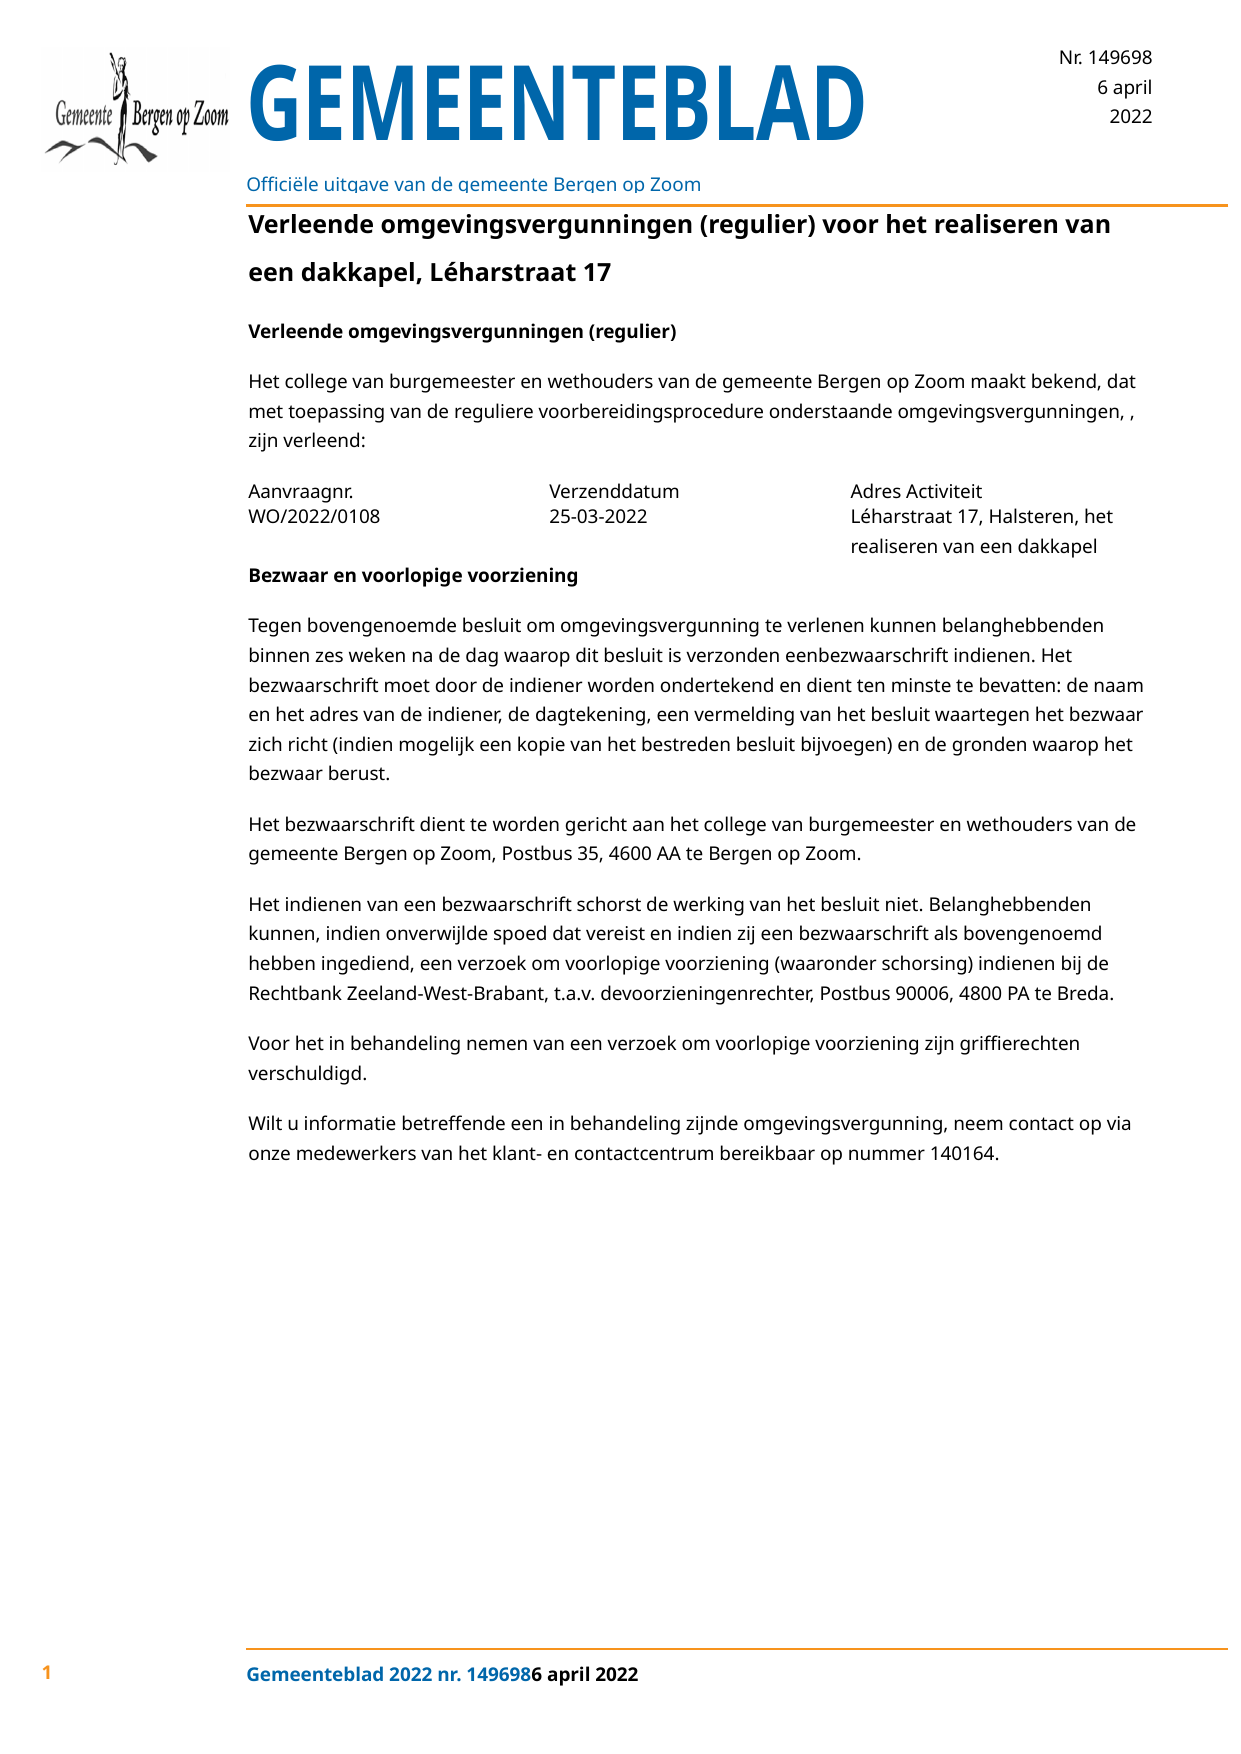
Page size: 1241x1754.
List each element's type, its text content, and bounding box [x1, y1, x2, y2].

text Verleende omgevingsvergunningen (regulier) voor het realiseren van een dakkapel, Léharstraat 17 [248, 207, 1152, 288]
picture [41, 47, 231, 172]
text Het bezwaarschrift dient te worden gericht aan het college van burgemeester en wethouders van de gemeente Bergen op Zoom, Postbus 35, 4600 AA te Bergen op Zoom. [248, 811, 1152, 866]
text Bezwaar en voorlopige voorziening [248, 562, 1152, 588]
table_cell 25-03-2022 [549, 504, 850, 559]
table_header Aanvraagnr. [248, 478, 549, 504]
table_cell WO/2022/0108 [248, 504, 549, 559]
table_cell Léharstraat 17, Halsteren, het realiseren van een dakkapel [850, 504, 1152, 559]
text Het college van burgemeester en wethouders van de gemeente Bergen op Zoom maakt bekend, dat met toepassing van de reguliere voorbereidingsprocedure onderstaande omgevingsvergunningen, , zijn verleend: [248, 368, 1152, 453]
text Wilt u informatie betreffende een in behandeling zijnde omgevingsvergunning, neem contact op via onze medewerkers van het klant- en contactcentrum bereikbaar op nummer 140164. [248, 1110, 1152, 1166]
text Het indienen van een bezwaarschrift schorst de werking van het besluit niet. Belanghebbenden kunnen, indien onverwijlde spoed dat vereist en indien zij een bezwaarschrift als bovengenoemd hebben ingediend, een verzoek om voorlopige voorziening (waaronder schorsing) indienen bij de Rechtbank Zeeland-West-Brabant, t.a.v. devoorzieningenrechter, Postbus 90006, 4800 PA te Breda. [248, 891, 1152, 1006]
table_header Verzenddatum [549, 478, 850, 504]
text Voor het in behandeling nemen van een verzoek om voorlopige voorziening zijn griffierechten verschuldigd. [248, 1030, 1152, 1086]
text Verleende omgevingsvergunningen (regulier) [248, 318, 1152, 344]
table_header Adres Activiteit [850, 478, 1152, 504]
text Tegen bovengenoemde besluit om omgevingsvergunning te verlenen kunnen belanghebbenden binnen zes weken na de dag waarop dit besluit is verzonden eenbezwaarschrift indienen. Het bezwaarschrift moet door de indiener worden ondertekend en dient ten minste te bevatten: de naam en het adres van de indiener, de dagtekening, een vermelding van het besluit waartegen het bezwaar zich richt (indien mogelijk een kopie van het bestreden besluit bijvoegen) en de gronden waarop het bezwaar berust. [248, 613, 1152, 786]
